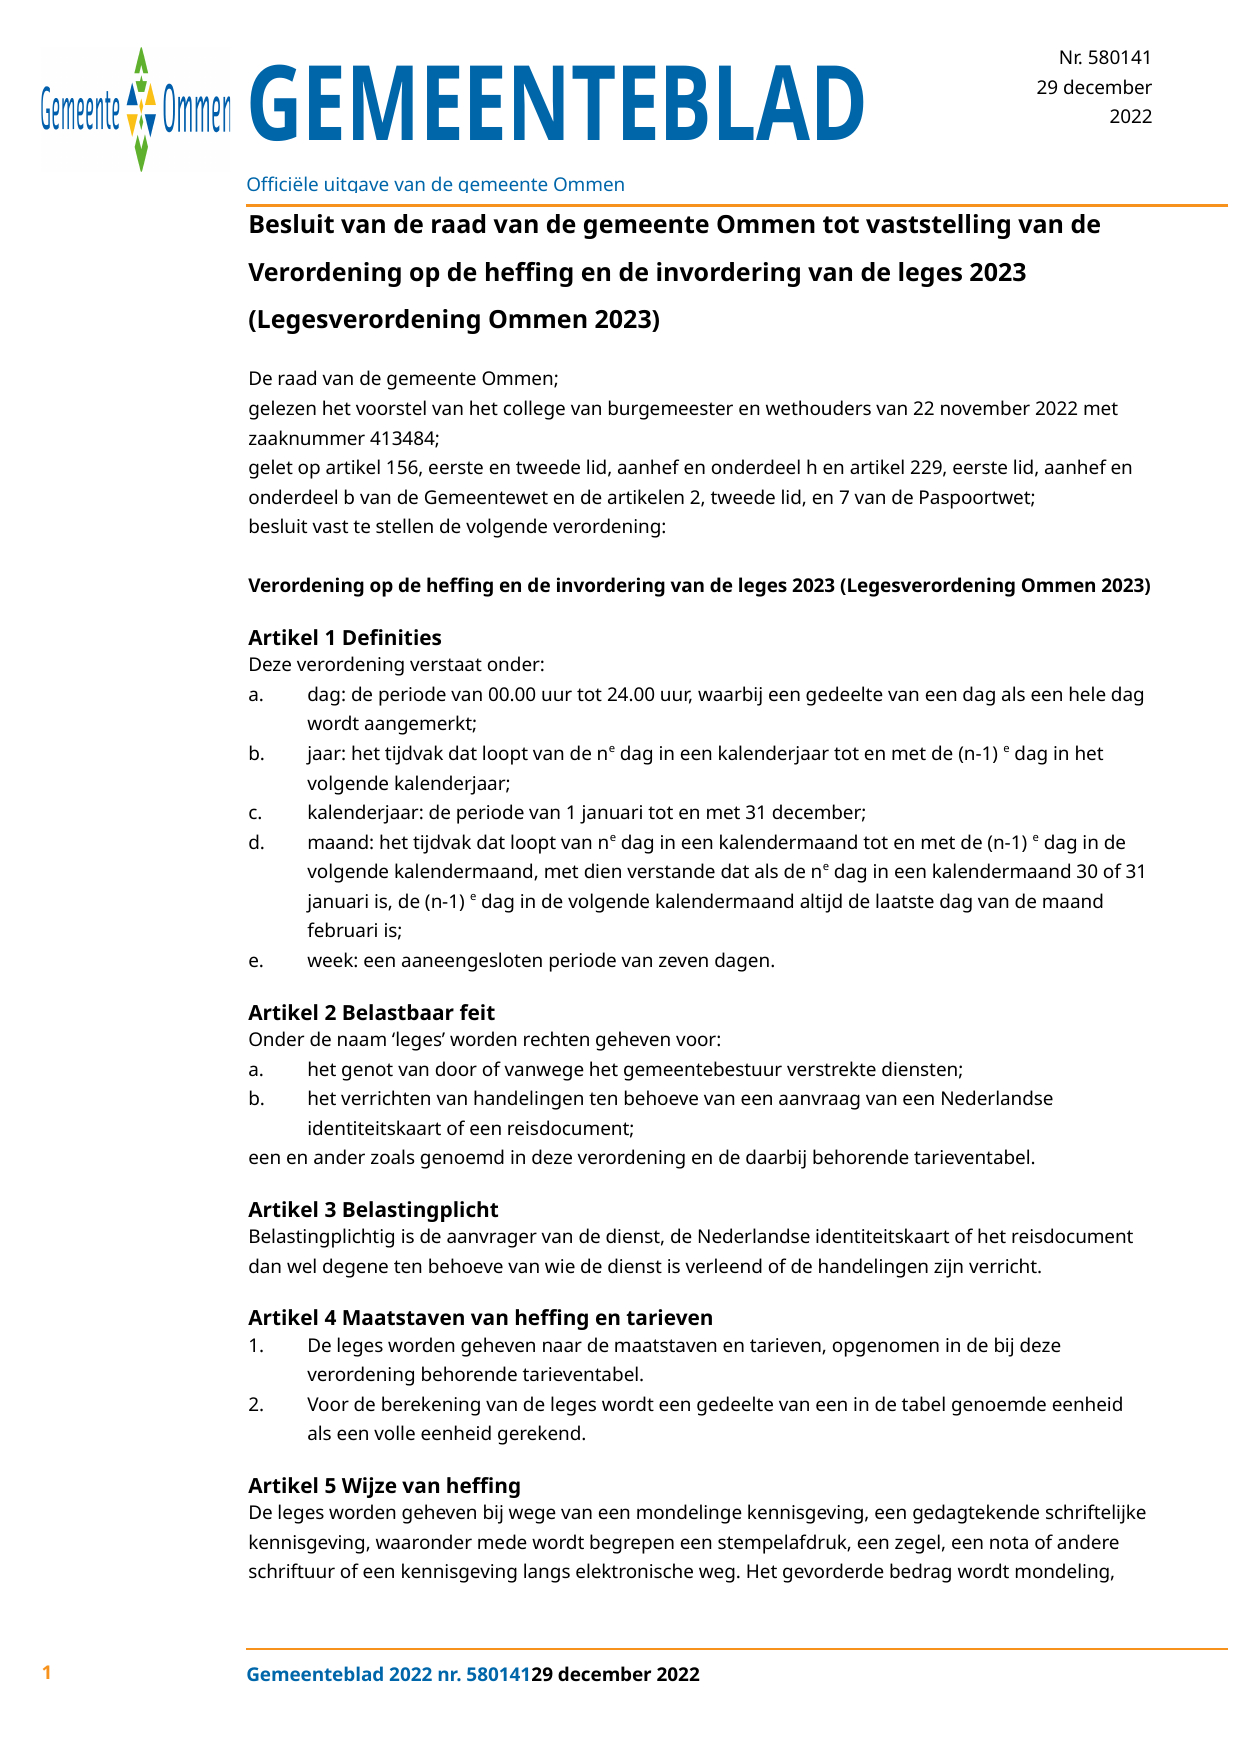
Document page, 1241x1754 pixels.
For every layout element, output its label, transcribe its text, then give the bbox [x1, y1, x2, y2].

text Besluit van de raad van de gemeente Ommen tot vaststelling van de Verordening op de heffing en de invordering van de leges 2023 (Legesverordening Ommen 2023) [248, 207, 1152, 336]
list Voor de berekening van de leges wordt een gedeelte van een in de tabel genoemde eenheid als een volle eenheid gerekend. [248, 1391, 1152, 1446]
text Artikel 4 Maatstaven van heffing en tarieven [248, 1303, 1152, 1332]
list kalenderjaar: de periode van 1 januari tot en met 31 december; [248, 799, 1152, 825]
list het verrichten van handelingen ten behoeve van een aanvraag van een Nederlandse identiteitskaart of een reisdocument; [248, 1085, 1152, 1141]
text Verordening op de heffing en de invordering van de leges 2023 (Legesverordening Ommen 2023) [248, 573, 1152, 598]
list maand: het tijdvak dat loopt van ne dag in een kalendermaand tot en met de (n-1) e dag in de volgende kalendermaand, met dien verstande dat als de ne dag in een kalendermaand 30 of 31 januari is, de (n-1) e dag in de volgende kalendermaand altijd de laatste dag van de maand februari is; [248, 829, 1152, 943]
list het genot van door of vanwege het gemeentebestuur verstrekte diensten; [248, 1056, 1152, 1081]
text een en ander zoals genoemd in deze verordening en de daarbij behorende tarieventabel. [248, 1144, 1152, 1170]
list De leges worden geheven naar de maatstaven en tarieven, opgenomen in de bij deze verordening behorende tarieventabel. [248, 1332, 1152, 1387]
text De leges worden geheven bij wege van een mondelinge kennisgeving, een gedagtekende schriftelijke kennisgeving, waaronder mede wordt begrepen een stempelafdruk, een zegel, een nota of andere schriftuur of een kennisgeving langs elektronische weg. Het gevorderde bedrag wordt mondeling, [248, 1499, 1152, 1584]
text Artikel 1 Definities [248, 623, 1152, 651]
text gelet op artikel 156, eerste en tweede lid, aanhef en onderdeel h en artikel 229, eerste lid, aanhef en onderdeel b van de Gemeentewet en de artikelen 2, tweede lid, en 7 van de Paspoortwet; [248, 454, 1152, 509]
list dag: de periode van 00.00 uur tot 24.00 uur, waarbij een gedeelte van een dag als een hele dag wordt aangemerkt; [248, 681, 1152, 736]
text gelezen het voorstel van het college van burgemeester en wethouders van 22 november 2022 met zaaknummer 413484; [248, 395, 1152, 450]
text Belastingplichtig is de aanvrager van de dienst, de Nederlandse identiteitskaart of het reisdocument dan wel degene ten behoeve van wie de dienst is verleend of de handelingen zijn verricht. [248, 1223, 1152, 1279]
text Onder de naam ‘leges’ worden rechten geheven voor: [248, 1026, 1152, 1052]
text De raad van de gemeente Ommen; [248, 366, 1152, 391]
text besluit vast te stellen de volgende verordening: [248, 513, 1152, 539]
text Artikel 5 Wijze van heffing [248, 1471, 1152, 1499]
list week: een aaneengesloten periode van zeven dagen. [248, 947, 1152, 973]
text Deze verordening verstaat onder: [248, 651, 1152, 677]
picture [41, 47, 231, 172]
text Artikel 2 Belastbaar feit [248, 998, 1152, 1026]
list jaar: het tijdvak dat loopt van de ne dag in een kalenderjaar tot en met de (n-1) e dag in het volgende kalenderjaar; [248, 740, 1152, 796]
text Artikel 3 Belastingplicht [248, 1195, 1152, 1223]
